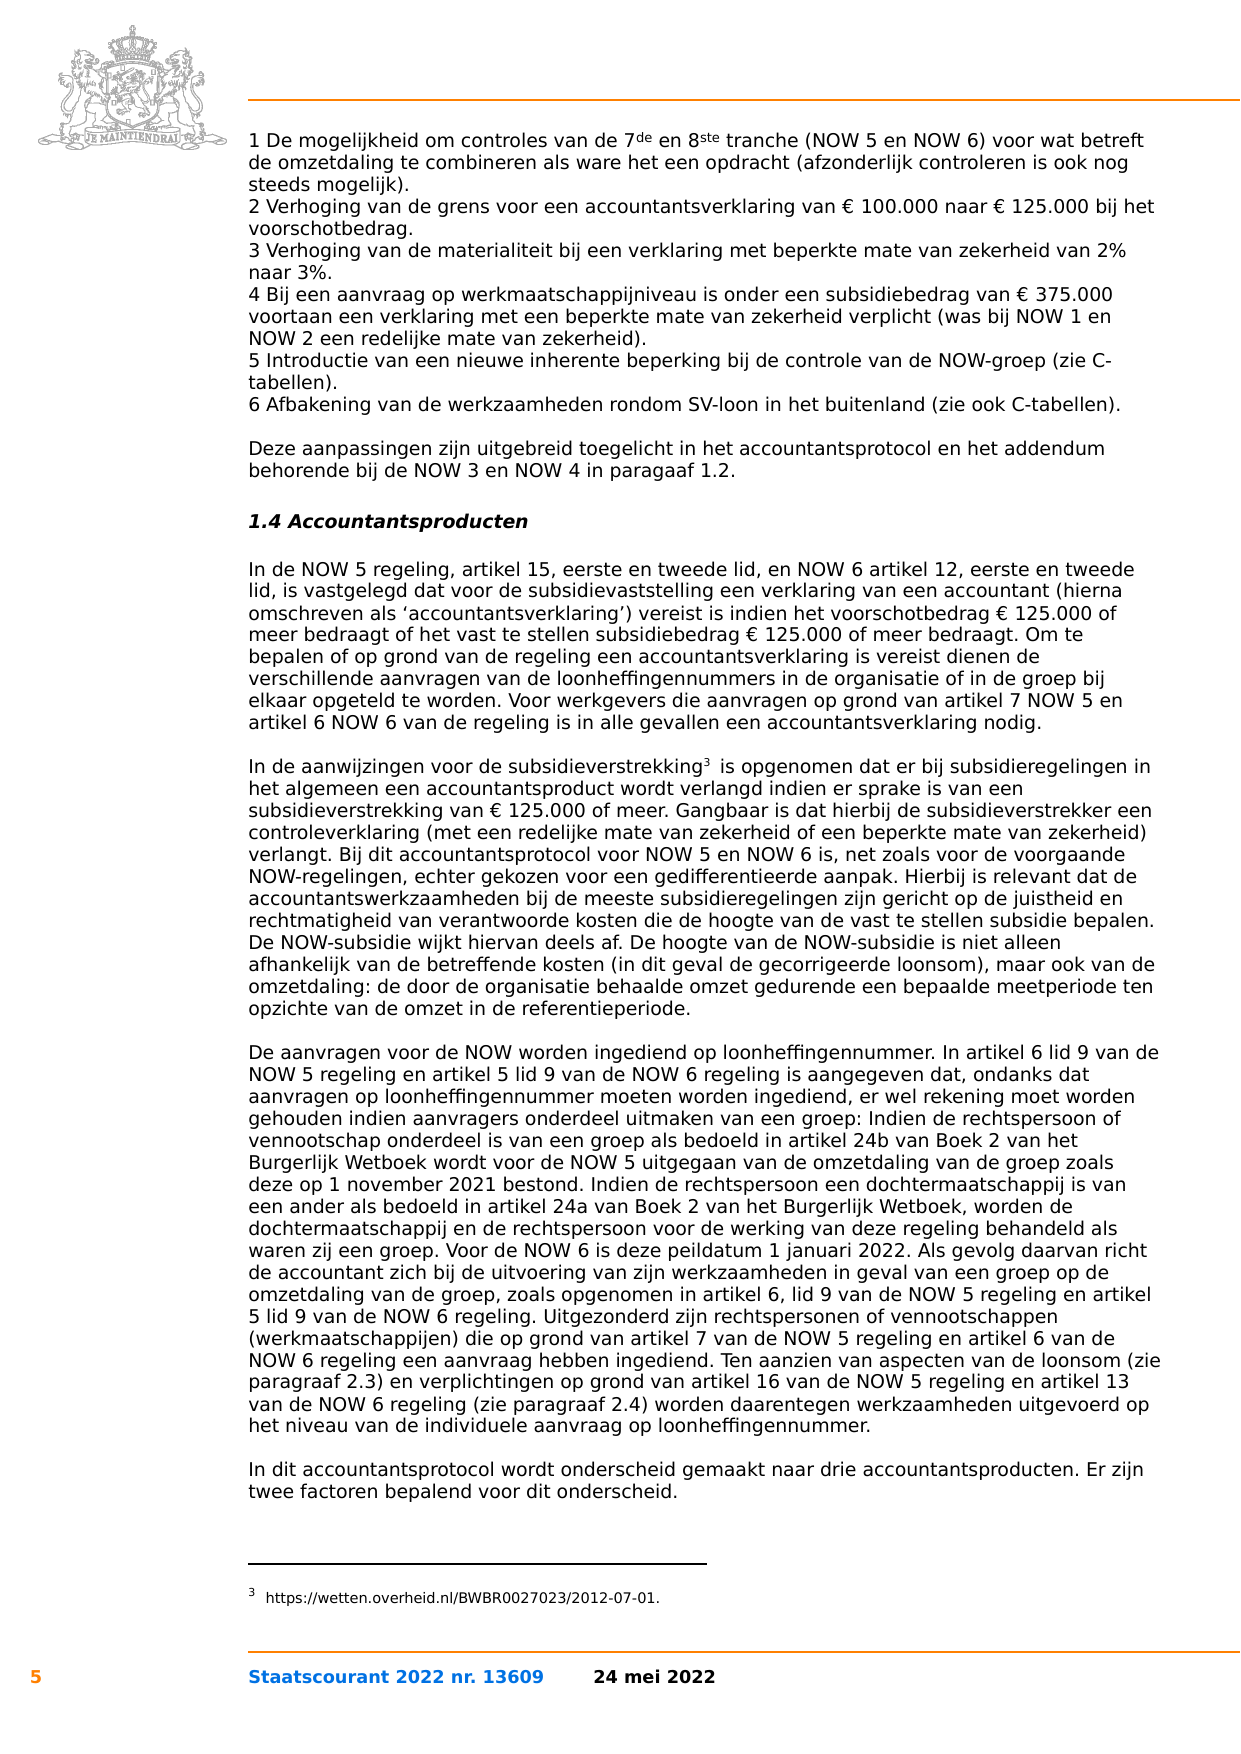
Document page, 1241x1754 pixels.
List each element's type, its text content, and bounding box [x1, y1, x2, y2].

text Deze aanpassingen zijn uitgebreid toegelicht in het accountantsprotocol en het addendum behorende bij de NOW 3 en NOW 4 in paragaaf 1.2. [248, 437, 1163, 481]
text In dit accountantsprotocol wordt onderscheid gemaakt naar drie accountantsproducten. Er zijn twee factoren bepalend voor dit onderscheid. [248, 1459, 1163, 1503]
text 3 Verhoging van de materialiteit bij een verklaring met beperkte mate van zekerheid van 2% naar 3%. [248, 240, 1163, 284]
text 5 Introductie van een nieuwe inherente beperking bij de controle van de NOW-groep (zie C-tabellen). [248, 350, 1163, 394]
text 6 Afbakening van de werkzaamheden rondom SV-loon in het buitenland (zie ook C-tabellen). [248, 394, 1163, 416]
text 4 Bij een aanvraag op werkmaatschappijniveau is onder een subsidiebedrag van € 375.000 voortaan een verklaring met een beperkte mate van zekerheid verplicht (was bij NOW 1 en NOW 2 een redelijke mate van zekerheid). [248, 284, 1163, 350]
picture [38, 25, 227, 150]
subtitle 1.4 Accountantsproducten [248, 511, 1163, 533]
text De aanvragen voor de NOW worden ingediend op loonheffingennummer. In artikel 6 lid 9 van de NOW 5 regeling en artikel 5 lid 9 van de NOW 6 regeling is aangegeven dat, ondanks dat aanvragen op loonheffingennummer moeten worden ingediend, er wel rekening moet worden gehouden indien aanvragers onderdeel uitmaken van een groep: Indien de rechtspersoon of vennootschap onderdeel is van een groep als bedoeld in artikel 24b van Boek 2 van het Burgerlijk Wetboek wordt voor de NOW 5 uitgegaan van de omzetdaling van de groep zoals deze op 1 november 2021 bestond. Indien de rechtspersoon een dochtermaatschappij is van een ander als bedoeld in artikel 24a van Boek 2 van het Burgerlijk Wetboek, worden de dochtermaatschappij en de rechtspersoon voor de werking van deze regeling behandeld als waren zij een groep. Voor de NOW 6 is deze peildatum 1 januari 2022. Als gevolg daarvan richt de accountant zich bij de uitvoering van zijn werkzaamheden in geval van een groep op de omzetdaling van de groep, zoals opgenomen in artikel 6, lid 9 van de NOW 5 regeling en artikel 5 lid 9 van de NOW 6 regeling. Uitgezonderd zijn rechtspersonen of vennootschappen (werkmaatschappijen) die op grond van artikel 7 van de NOW 5 regeling en artikel 6 van de NOW 6 regeling een aanvraag hebben ingediend. Ten aanzien van aspecten van de loonsom (zie paragraaf 2.3) en verplichtingen op grond van artikel 16 van de NOW 5 regeling en artikel 13 van de NOW 6 regeling (zie paragraaf 2.4) worden daarentegen werkzaamheden uitgevoerd op het niveau van de individuele aanvraag op loonheffingennummer. [248, 1042, 1163, 1437]
text In de NOW 5 regeling, artikel 15, eerste en tweede lid, en NOW 6 artikel 12, eerste en tweede lid, is vastgelegd dat voor de subsidievaststelling een verklaring van een accountant (hierna omschreven als ‘accountantsverklaring’) vereist is indien het voorschotbedrag € 125.000 of meer bedraagt of het vast te stellen subsidiebedrag € 125.000 of meer bedraagt. Om te bepalen of op grond van de regeling een accountantsverklaring is vereist dienen de verschillende aanvragen van de loonheffingennummers in de organisatie of in de groep bij elkaar opgeteld te worden. Voor werkgevers die aanvragen op grond van artikel 7 NOW 5 en artikel 6 NOW 6 van de regeling is in alle gevallen een accountantsverklaring nodig. [248, 558, 1163, 734]
text https://wetten.overheid.nl/BWBR0027023/2012-07-01. [248, 1586, 1163, 1608]
text 2 Verhoging van de grens voor een accountantsverklaring van € 100.000 naar € 125.000 bij het voorschotbedrag. [248, 196, 1163, 240]
text In de aanwijzingen voor de subsidieverstrekking is opgenomen dat er bij subsidieregelingen in het algemeen een accountantsproduct wordt verlangd indien er sprake is van een subsidieverstrekking van € 125.000 of meer. Gangbaar is dat hierbij de subsidieverstrekker een controleverklaring (met een redelijke mate van zekerheid of een beperkte mate van zekerheid) verlangt. Bij dit accountantsprotocol voor NOW 5 en NOW 6 is, net zoals voor de voorgaande NOW-regelingen, echter gekozen voor een gedifferentieerde aanpak. Hierbij is relevant dat de accountantswerkzaamheden bij de meeste subsidieregelingen zijn gericht op de juistheid en rechtmatigheid van verantwoorde kosten die de hoogte van de vast te stellen subsidie bepalen. De NOW-subsidie wijkt hiervan deels af. De hoogte van de NOW-subsidie is niet alleen afhankelijk van de betreffende kosten (in dit geval de gecorrigeerde loonsom), maar ook van de omzetdaling: de door de organisatie behaalde omzet gedurende een bepaalde meetperiode ten opzichte van de omzet in de referentieperiode. [248, 756, 1163, 1020]
text 1 De mogelijkheid om controles van de 7de en 8ste tranche (NOW 5 en NOW 6) voor wat betreft de omzetdaling te combineren als ware het een opdracht (afzonderlijk controleren is ook nog steeds mogelijk). [248, 130, 1163, 196]
